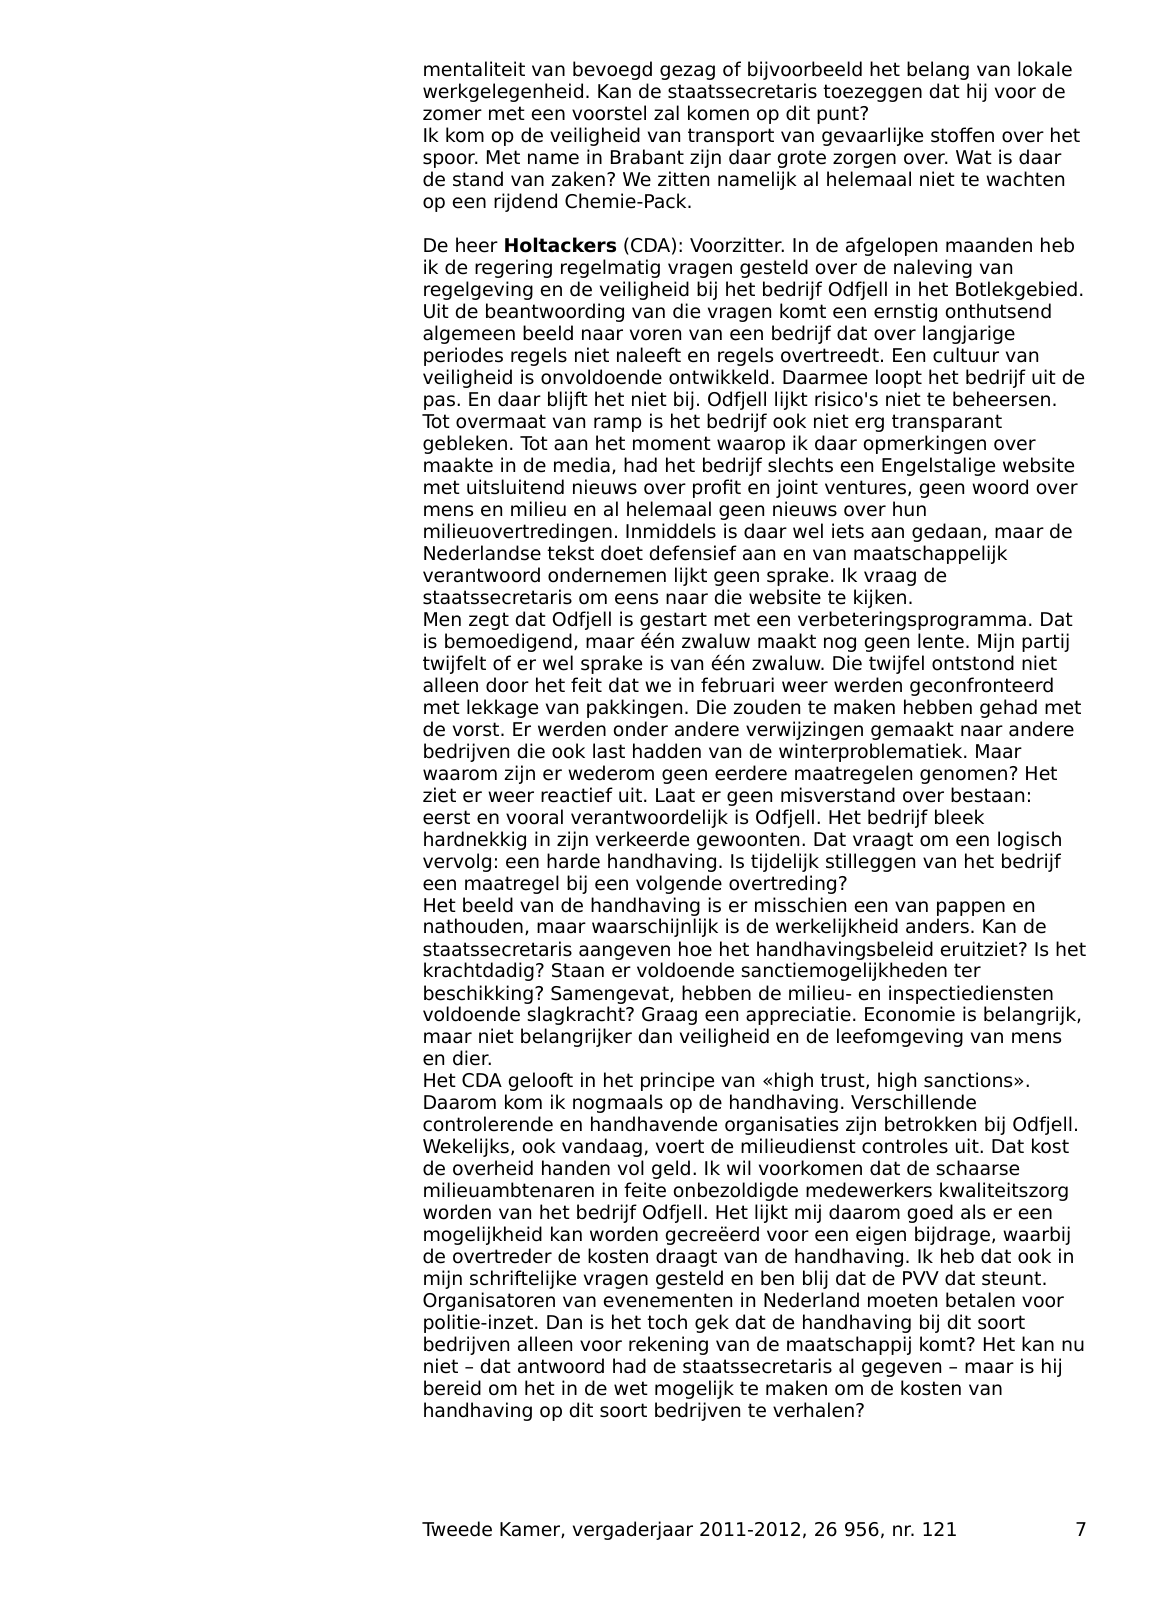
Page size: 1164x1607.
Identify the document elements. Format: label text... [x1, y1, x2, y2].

text Ik kom op de veiligheid van transport van gevaarlijke stoffen over het spoor. Met name in Brabant zijn daar grote zorgen over. Wat is daar de stand van zaken? We zitten namelijk al helemaal niet te wachten op een rijdend Chemie-Pack. [422, 125, 1087, 213]
text Men zegt dat Odfjell is gestart met een verbeteringsprogramma. Dat is bemoedigend, maar één zwaluw maakt nog geen lente. Mijn partij twijfelt of er wel sprake is van één zwaluw. Die twijfel ontstond niet alleen door het feit dat we in februari weer werden geconfronteerd met lekkage van pakkingen. Die zouden te maken hebben gehad met de vorst. Er werden onder andere verwijzingen gemaakt naar andere bedrijven die ook last hadden van de winterproblematiek. Maar waarom zijn er wederom geen eerdere maatregelen genomen? Het ziet er weer reactief uit. Laat er geen misverstand over bestaan: eerst en vooral verantwoordelijk is Odfjell. Het bedrijf bleek hardnekkig in zijn verkeerde gewoonten. Dat vraagt om een logisch vervolg: een harde handhaving. Is tijdelijk stilleggen van het bedrijf een maatregel bij een volgende overtreding? [422, 609, 1087, 894]
text Het beeld van de handhaving is er misschien een van pappen en nathouden, maar waarschijnlijk is de werkelijkheid anders. Kan de staatssecretaris aangeven hoe het handhavingsbeleid eruitziet? Is het krachtdadig? Staan er voldoende sanctiemogelijkheden ter beschikking? Samengevat, hebben de milieu- en inspectiediensten voldoende slagkracht? Graag een appreciatie. Economie is belangrijk, maar niet belangrijker dan veiligheid en de leefomgeving van mens en dier. [422, 894, 1087, 1070]
text Het CDA gelooft in het principe van «high trust, high sanctions». Daarom kom ik nogmaals op de handhaving. Verschillende controlerende en handhavende organisaties zijn betrokken bij Odfjell. Wekelijks, ook vandaag, voert de milieudienst controles uit. Dat kost de overheid handen vol geld. Ik wil voorkomen dat de schaarse milieuambtenaren in feite onbezoldigde medewerkers kwaliteitszorg worden van het bedrijf Odfjell. Het lijkt mij daarom goed als er een mogelijkheid kan worden gecreëerd voor een eigen bijdrage, waarbij de overtreder de kosten draagt van de handhaving. Ik heb dat ook in mijn schriftelijke vragen gesteld en ben blij dat de PVV dat steunt. Organisatoren van evenementen in Nederland moeten betalen voor politie-inzet. Dan is het toch gek dat de handhaving bij dit soort bedrijven alleen voor rekening van de maatschappij komt? Het kan nu niet – dat antwoord had de staatssecretaris al gegeven – maar is hij bereid om het in de wet mogelijk te maken om de kosten van handhaving op dit soort bedrijven te verhalen? [422, 1070, 1087, 1422]
text mentaliteit van bevoegd gezag of bijvoorbeeld het belang van lokale werkgelegenheid. Kan de staatssecretaris toezeggen dat hij voor de zomer met een voorstel zal komen op dit punt? [422, 59, 1087, 125]
text De heer Holtackers (CDA): Voorzitter. In de afgelopen maanden heb ik de regering regelmatig vragen gesteld over de naleving van regelgeving en de veiligheid bij het bedrijf Odfjell in het Botlekgebied. Uit de beantwoording van die vragen komt een ernstig onthutsend algemeen beeld naar voren van een bedrijf dat over langjarige periodes regels niet naleeft en regels overtreedt. Een cultuur van veiligheid is onvoldoende ontwikkeld. Daarmee loopt het bedrijf uit de pas. En daar blijft het niet bij. Odfjell lijkt risico's niet te beheersen. Tot overmaat van ramp is het bedrijf ook niet erg transparant gebleken. Tot aan het moment waarop ik daar opmerkingen over maakte in de media, had het bedrijf slechts een Engelstalige website met uitsluitend nieuws over profit en joint ventures, geen woord over mens en milieu en al helemaal geen nieuws over hun milieuovertredingen. Inmiddels is daar wel iets aan gedaan, maar de Nederlandse tekst doet defensief aan en van maatschappelijk verantwoord ondernemen lijkt geen sprake. Ik vraag de staatssecretaris om eens naar die website te kijken. [422, 235, 1087, 609]
